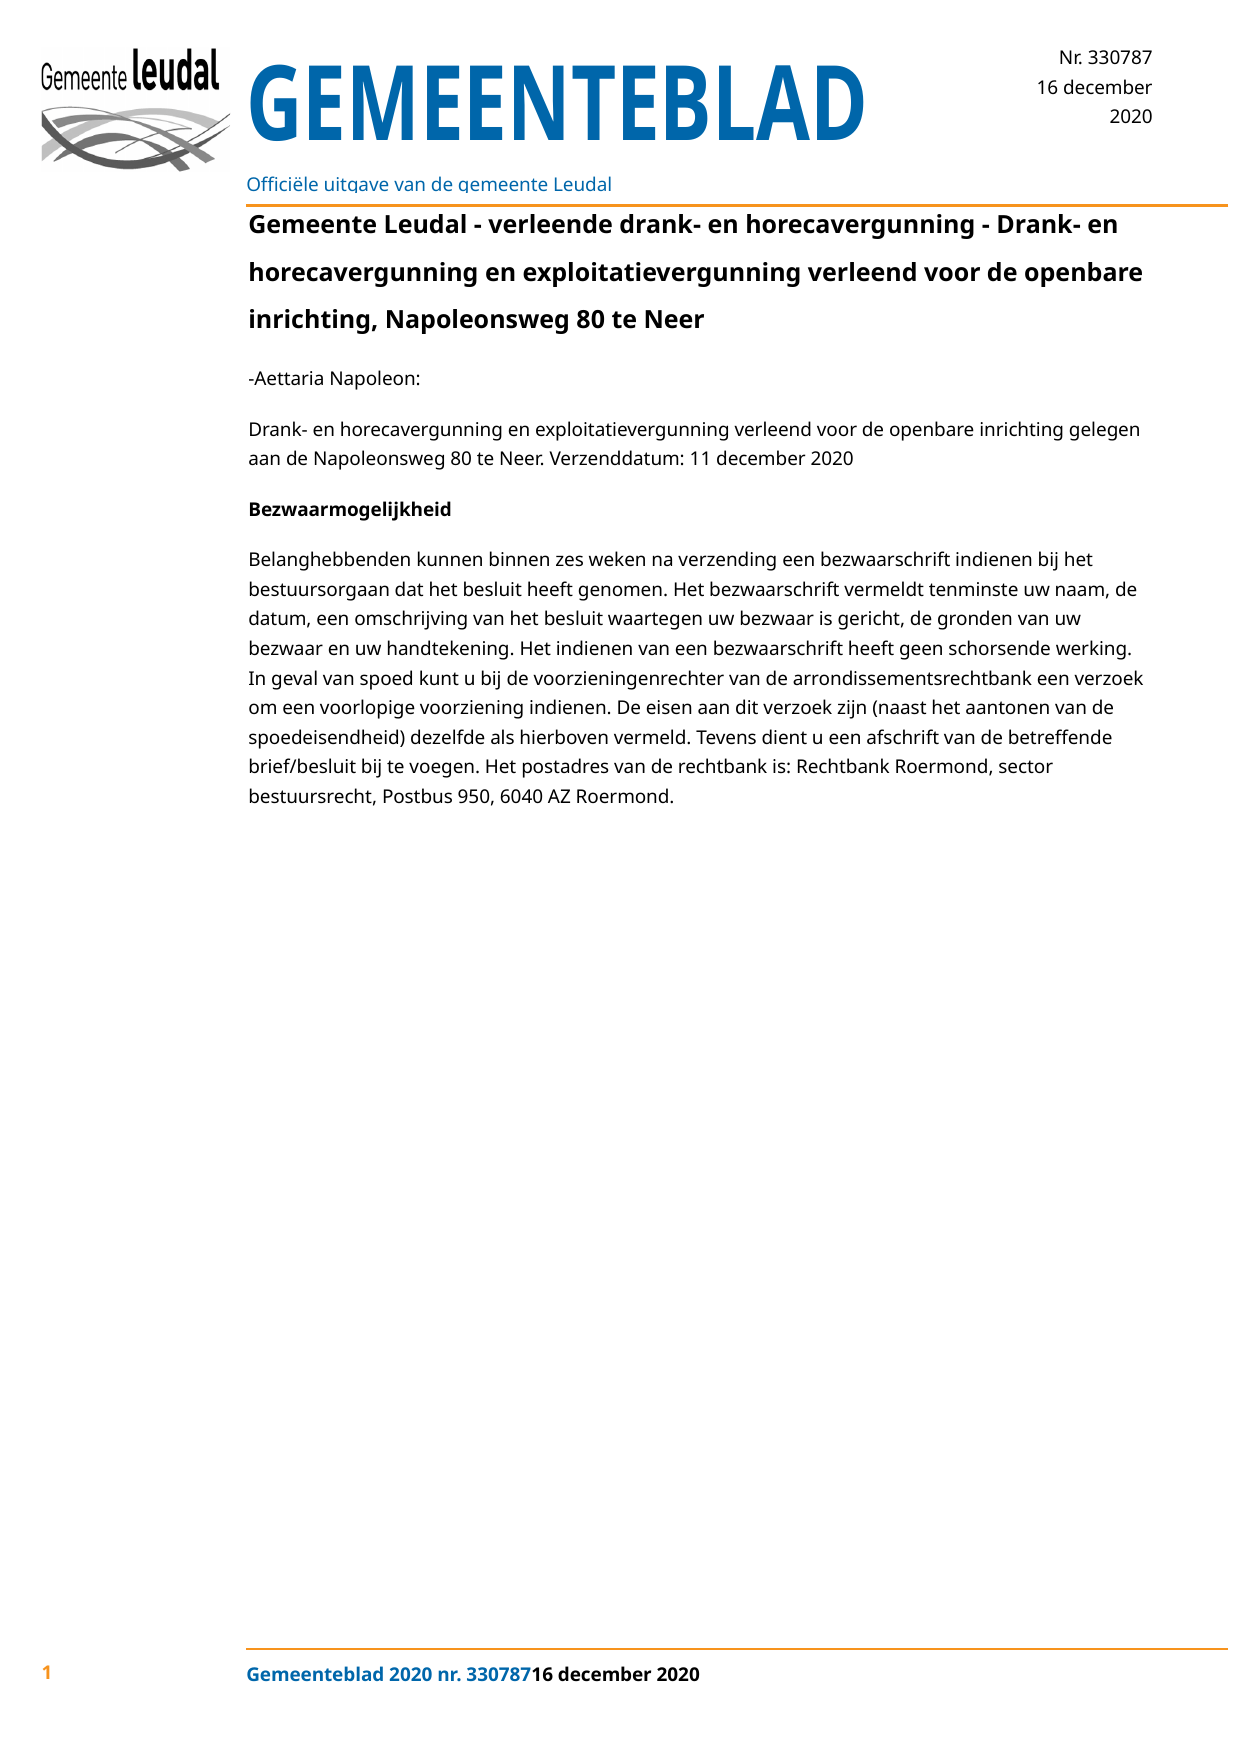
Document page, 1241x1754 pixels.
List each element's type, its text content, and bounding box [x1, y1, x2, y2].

text Gemeente Leudal - verleende drank- en horecavergunning - Drank- en horecavergunning en exploitatievergunning verleend voor de openbare inrichting, Napoleonsweg 80 te Neer [248, 207, 1152, 336]
text Belanghebbenden kunnen binnen zes weken na verzending een bezwaarschrift indienen bij het bestuursorgaan dat het besluit heeft genomen. Het bezwaarschrift vermeldt tenminste uw naam, de datum, een omschrijving van het besluit waartegen uw bezwaar is gericht, de gronden van uw bezwaar en uw handtekening. Het indienen van een bezwaarschrift heeft geen schorsende werking. In geval van spoed kunt u bij de voorzieningenrechter van de arrondissementsrechtbank een verzoek om een voorlopige voorziening indienen. De eisen aan dit verzoek zijn (naast het aantonen van de spoedeisendheid) dezelfde als hierboven vermeld. Tevens dient u een afschrift van de betreffende brief/besluit bij te voegen. Het postadres van de rechtbank is: Rechtbank Roermond, sector bestuursrecht, Postbus 950, 6040 AZ Roermond. [248, 546, 1152, 809]
text Bezwaarmogelijkheid [248, 496, 1152, 522]
text -Aettaria Napoleon: [248, 366, 1152, 391]
picture [41, 47, 231, 172]
text Drank- en horecavergunning en exploitatievergunning verleend voor de openbare inrichting gelegen aan de Napoleonsweg 80 te Neer. Verzenddatum: 11 december 2020 [248, 416, 1152, 471]
